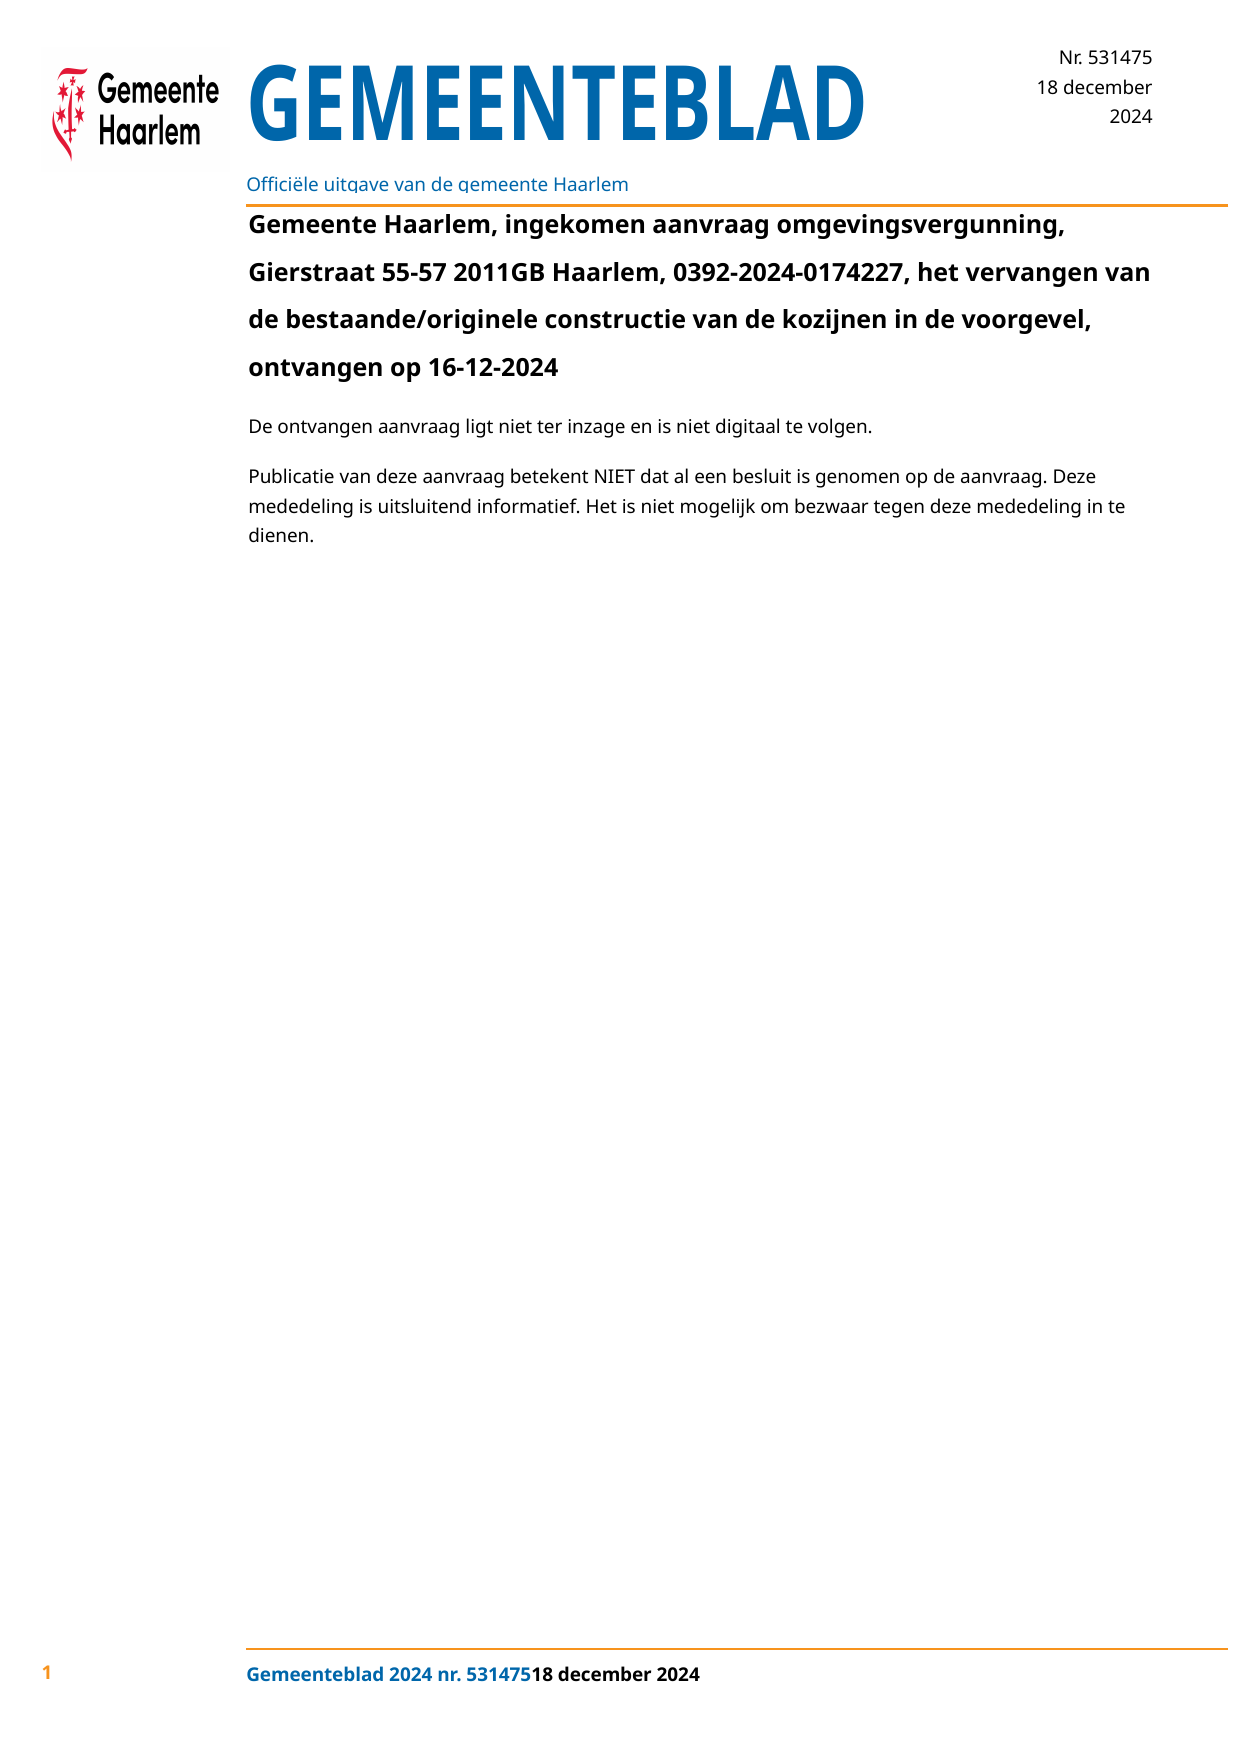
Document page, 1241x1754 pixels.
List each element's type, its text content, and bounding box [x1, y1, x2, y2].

text De ontvangen aanvraag ligt niet ter inzage en is niet digitaal te volgen. [248, 413, 1152, 439]
text Publicatie van deze aanvraag betekent NIET dat al een besluit is genomen op de aanvraag. Deze mededeling is uitsluitend informatief. Het is niet mogelijk om bezwaar tegen deze mededeling in te dienen. [248, 463, 1152, 548]
picture [41, 47, 231, 172]
text Gemeente Haarlem, ingekomen aanvraag omgevingsvergunning, Gierstraat 55-57 2011GB Haarlem, 0392-2024-0174227, het vervangen van de bestaande/originele constructie van de kozijnen in de voorgevel, ontvangen op 16-12-2024 [248, 207, 1152, 384]
